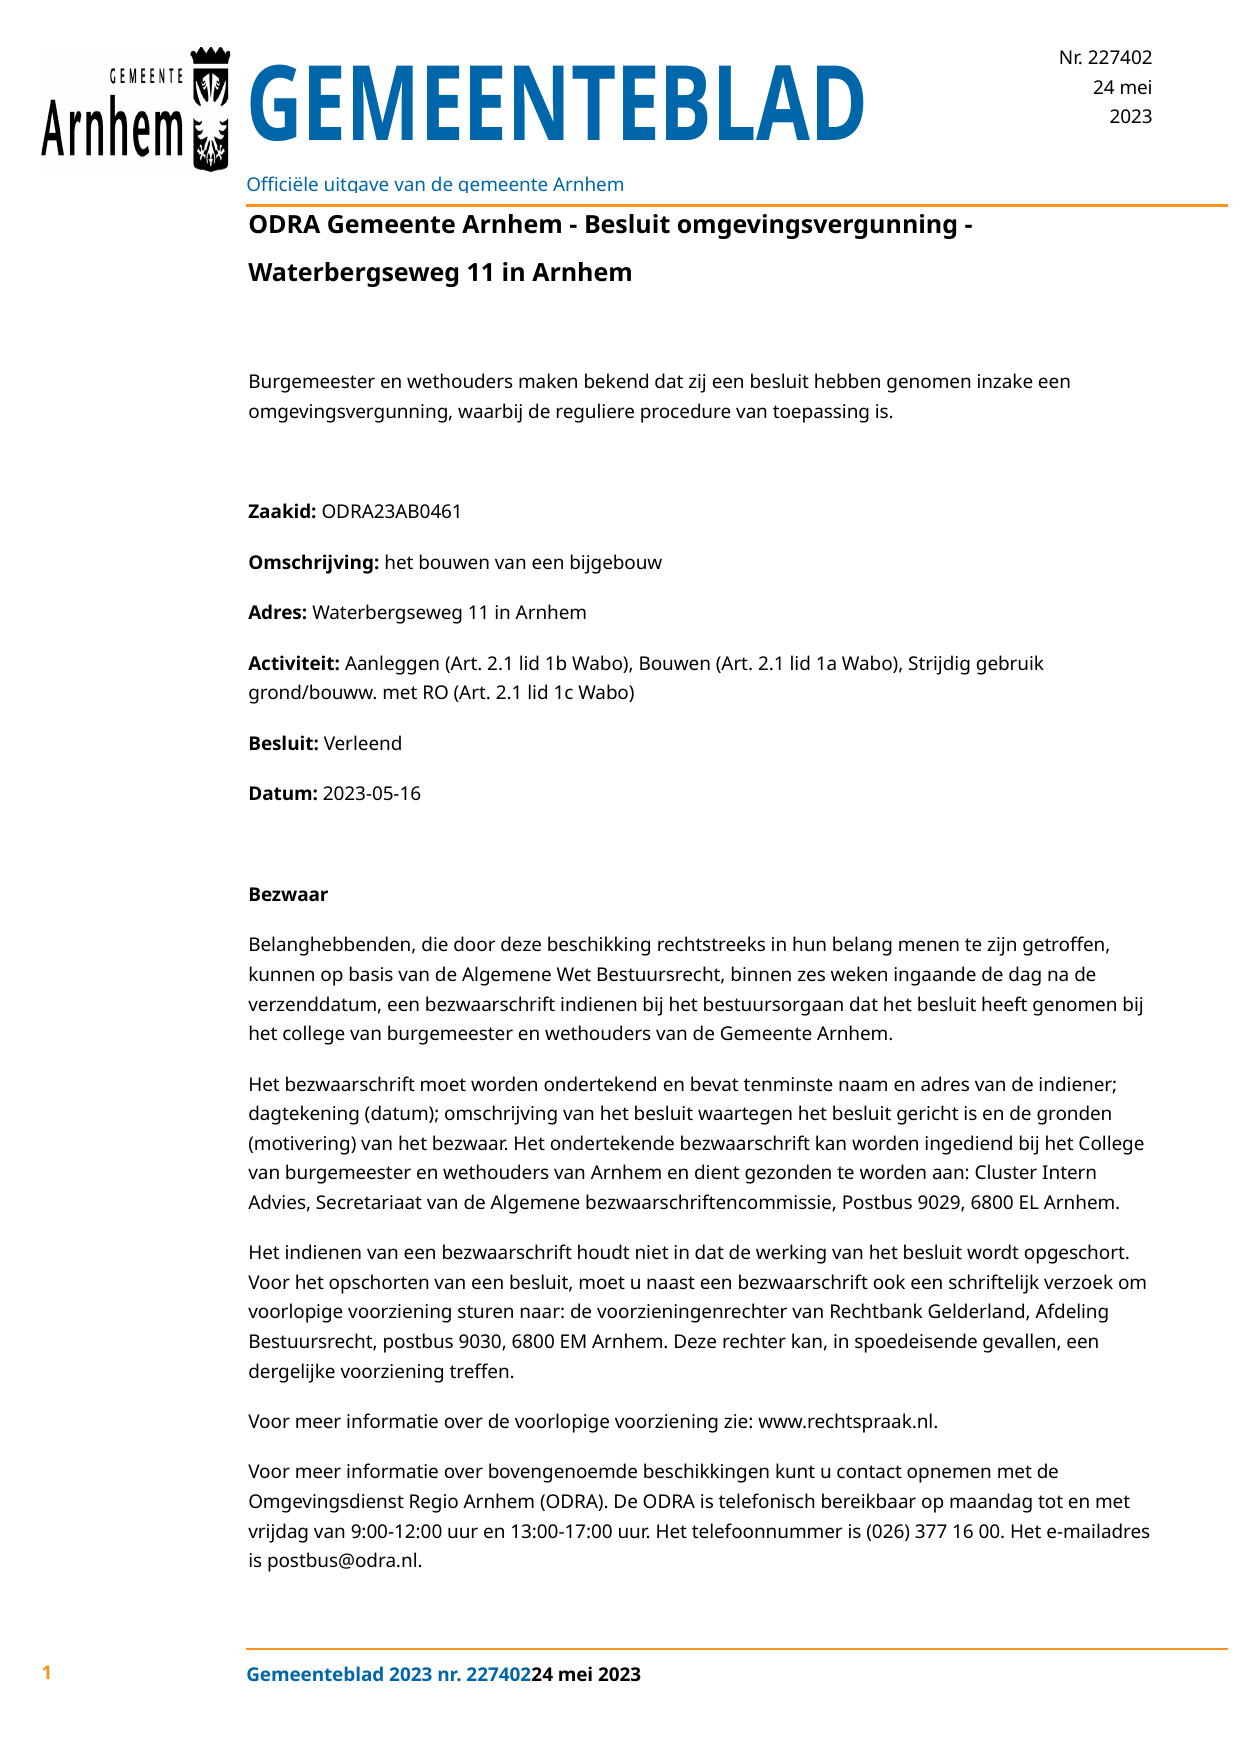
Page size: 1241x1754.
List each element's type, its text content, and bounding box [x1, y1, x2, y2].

text Bezwaar [248, 881, 1152, 907]
text Activiteit: Aanleggen (Art. 2.1 lid 1b Wabo), Bouwen (Art. 2.1 lid 1a Wabo), Strijdig gebruik grond/bouww. met RO (Art. 2.1 lid 1c Wabo) [248, 650, 1152, 705]
text Het indienen van een bezwaarschrift houdt niet in dat de werking van het besluit wordt opgeschort. Voor het opschorten van een besluit, moet u naast een bezwaarschrift ook een schriftelijk verzoek om voorlopige voorziening sturen naar: de voorzieningenrechter van Rechtbank Gelderland, Afdeling Bestuursrecht, postbus 9030, 6800 EM Arnhem. Deze rechter kan, in spoedeisende gevallen, een dergelijke voorziening treffen. [248, 1239, 1152, 1384]
text Zaakid: ODRA23AB0461 [248, 499, 1152, 524]
text Besluit: Verleend [248, 730, 1152, 756]
picture [41, 47, 231, 172]
text ODRA Gemeente Arnhem - Besluit omgevingsvergunning - Waterbergseweg 11 in Arnhem [248, 207, 1152, 288]
text Voor meer informatie over bovengenoemde beschikkingen kunt u contact opnemen met de Omgevingsdienst Regio Arnhem (ODRA). De ODRA is telefonisch bereikbaar op maandag tot en met vrijdag van 9:00-12:00 uur en 13:00-17:00 uur. Het telefoonnummer is (026) 377 16 00. Het e-mailadres is postbus@odra.nl. [248, 1459, 1152, 1573]
text Belanghebbenden, die door deze beschikking rechtstreeks in hun belang menen te zijn getroffen, kunnen op basis van de Algemene Wet Bestuursrecht, binnen zes weken ingaande de dag na de verzenddatum, een bezwaarschrift indienen bij het bestuursorgaan dat het besluit heeft genomen bij het college van burgemeester en wethouders van de Gemeente Arnhem. [248, 932, 1152, 1046]
text Datum: 2023-05-16 [248, 780, 1152, 806]
text Omschrijving: het bouwen van een bijgebouw [248, 549, 1152, 575]
text Burgemeester en wethouders maken bekend dat zij een besluit hebben genomen inzake een omgevingsvergunning, waarbij de reguliere procedure van toepassing is. [248, 368, 1152, 424]
text Adres: Waterbergseweg 11 in Arnhem [248, 599, 1152, 625]
text Voor meer informatie over de voorlopige voorziening zie: www.rechtspraak.nl. [248, 1408, 1152, 1434]
text Het bezwaarschrift moet worden ondertekend en bevat tenminste naam en adres van de indiener; dagtekening (datum); omschrijving van het besluit waartegen het besluit gericht is en de gronden (motivering) van het bezwaar. Het ondertekende bezwaarschrift kan worden ingediend bij het College van burgemeester en wethouders van Arnhem en dient gezonden te worden aan: Cluster Intern Advies, Secretariaat van de Algemene bezwaarschriftencommissie, Postbus 9029, 6800 EL Arnhem. [248, 1071, 1152, 1215]
